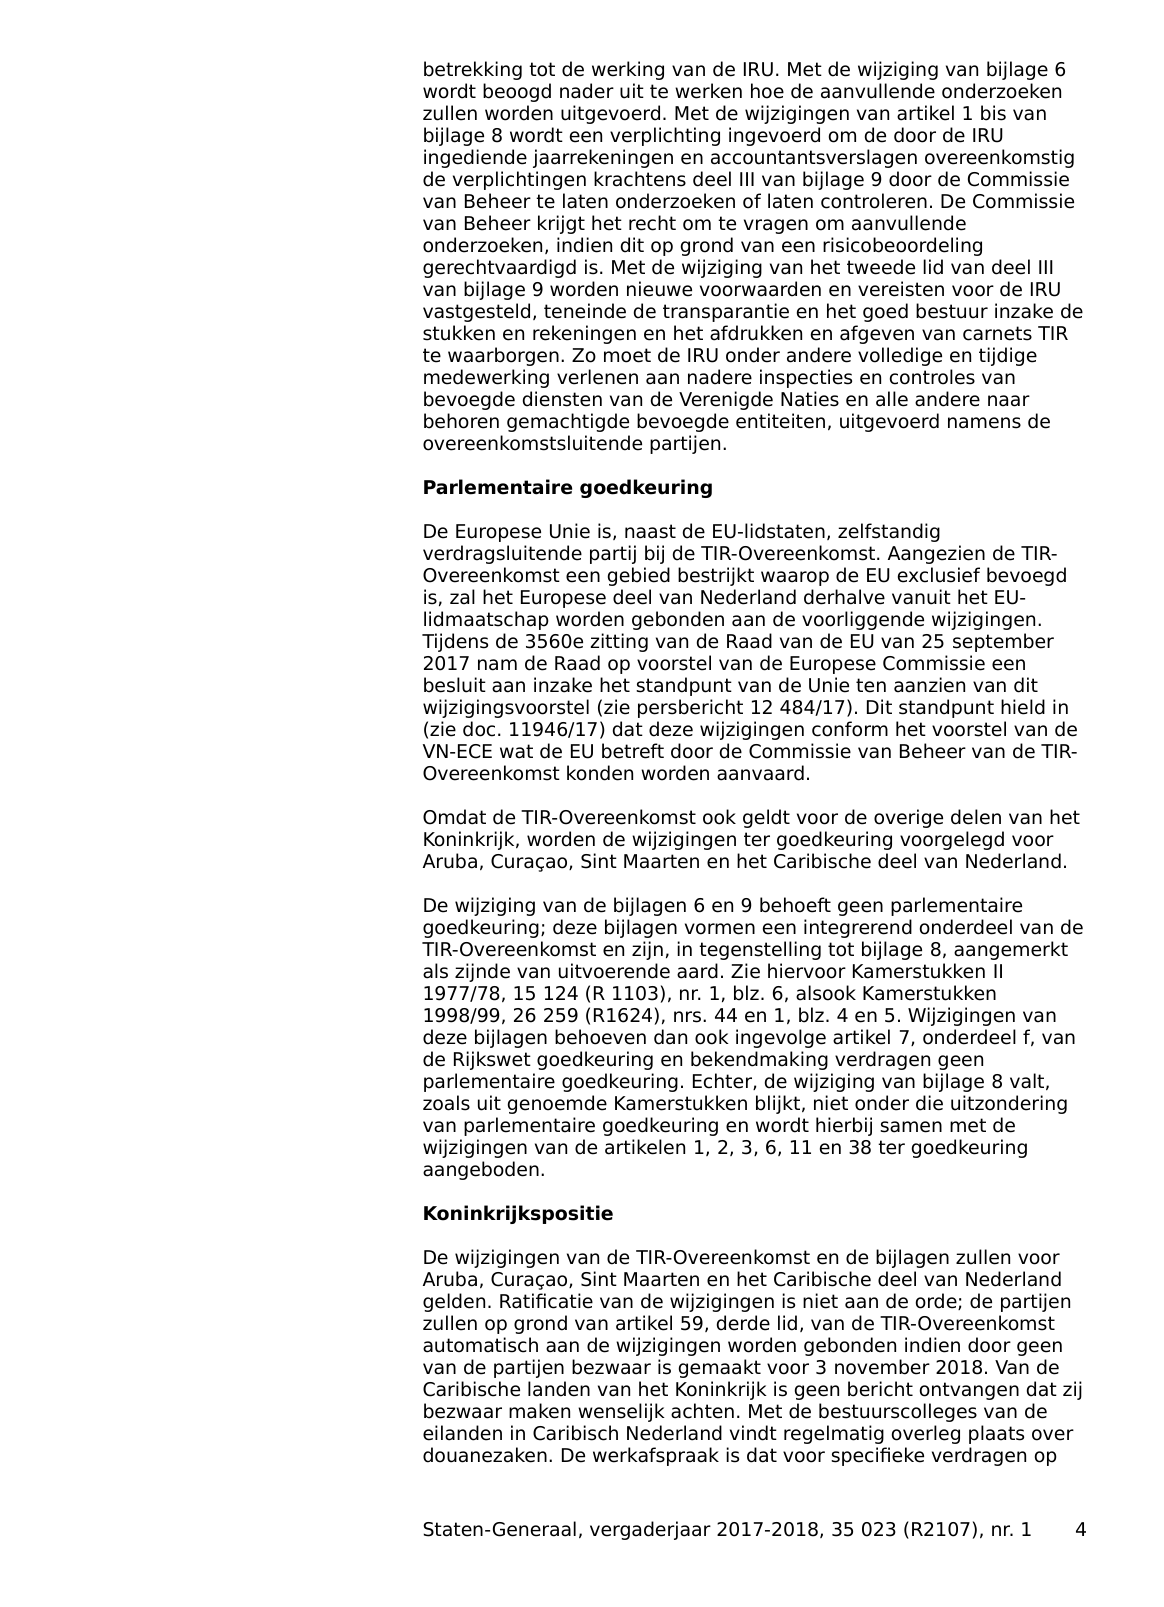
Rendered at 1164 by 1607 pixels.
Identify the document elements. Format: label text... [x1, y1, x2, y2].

text Omdat de TIR-Overeenkomst ook geldt voor de overige delen van het Koninkrijk, worden de wijzigingen ter goedkeuring voorgelegd voor Aruba, Curaçao, Sint Maarten en het Caribische deel van Nederland. [422, 807, 1087, 873]
subtitle Parlementaire goedkeuring [422, 477, 1087, 499]
text De Europese Unie is, naast de EU-lidstaten, zelfstandig verdragsluitende partij bij de TIR-Overeenkomst. Aangezien de TIR-Overeenkomst een gebied bestrijkt waarop de EU exclusief bevoegd is, zal het Europese deel van Nederland derhalve vanuit het EU-lidmaatschap worden gebonden aan de voorliggende wijzigingen. Tijdens de 3560e zitting van de Raad van de EU van 25 september 2017 nam de Raad op voorstel van de Europese Commissie een besluit aan inzake het standpunt van de Unie ten aanzien van dit wijzigingsvoorstel (zie persbericht 12 484/17). Dit standpunt hield in (zie doc. 11946/17) dat deze wijzigingen conform het voorstel van de VN-ECE wat de EU betreft door de Commissie van Beheer van de TIR-Overeenkomst konden worden aanvaard. [422, 521, 1087, 785]
text De wijzigingen van de TIR-Overeenkomst en de bijlagen zullen voor Aruba, Curaçao, Sint Maarten en het Caribische deel van Nederland gelden. Ratificatie van de wijzigingen is niet aan de orde; de partijen zullen op grond van artikel 59, derde lid, van de TIR-Overeenkomst automatisch aan de wijzigingen worden gebonden indien door geen van de partijen bezwaar is gemaakt voor 3 november 2018. Van de Caribische landen van het Koninkrijk is geen bericht ontvangen dat zij bezwaar maken wenselijk achten. Met de bestuurscolleges van de eilanden in Caribisch Nederland vindt regelmatig overleg plaats over douanezaken. De werkafspraak is dat voor specifieke verdragen op [422, 1247, 1087, 1467]
text De wijziging van de bijlagen 6 en 9 behoeft geen parlementaire goedkeuring; deze bijlagen vormen een integrerend onderdeel van de TIR-Overeenkomst en zijn, in tegenstelling tot bijlage 8, aangemerkt als zijnde van uitvoerende aard. Zie hiervoor Kamerstukken II 1977/78, 15 124 (R 1103), nr. 1, blz. 6, alsook Kamerstukken 1998/99, 26 259 (R1624), nrs. 44 en 1, blz. 4 en 5. Wijzigingen van deze bijlagen behoeven dan ook ingevolge artikel 7, onderdeel f, van de Rijkswet goedkeuring en bekendmaking verdragen geen parlementaire goedkeuring. Echter, de wijziging van bijlage 8 valt, zoals uit genoemde Kamerstukken blijkt, niet onder die uitzondering van parlementaire goedkeuring en wordt hierbij samen met de wijzigingen van de artikelen 1, 2, 3, 6, 11 en 38 ter goedkeuring aangeboden. [422, 895, 1087, 1181]
subtitle Koninkrijkspositie [422, 1203, 1087, 1225]
text betrekking tot de werking van de IRU. Met de wijziging van bijlage 6 wordt beoogd nader uit te werken hoe de aanvullende onderzoeken zullen worden uitgevoerd. Met de wijzigingen van artikel 1 bis van bijlage 8 wordt een verplichting ingevoerd om de door de IRU ingediende jaarrekeningen en accountantsverslagen overeenkomstig de verplichtingen krachtens deel III van bijlage 9 door de Commissie van Beheer te laten onderzoeken of laten controleren. De Commissie van Beheer krijgt het recht om te vragen om aanvullende onderzoeken, indien dit op grond van een risicobeoordeling gerechtvaardigd is. Met de wijziging van het tweede lid van deel III van bijlage 9 worden nieuwe voorwaarden en vereisten voor de IRU vastgesteld, teneinde de transparantie en het goed bestuur inzake de stukken en rekeningen en het afdrukken en afgeven van carnets TIR te waarborgen. Zo moet de IRU onder andere volledige en tijdige medewerking verlenen aan nadere inspecties en controles van bevoegde diensten van de Verenigde Naties en alle andere naar behoren gemachtigde bevoegde entiteiten, uitgevoerd namens de overeenkomstsluitende partijen. [422, 59, 1087, 455]
